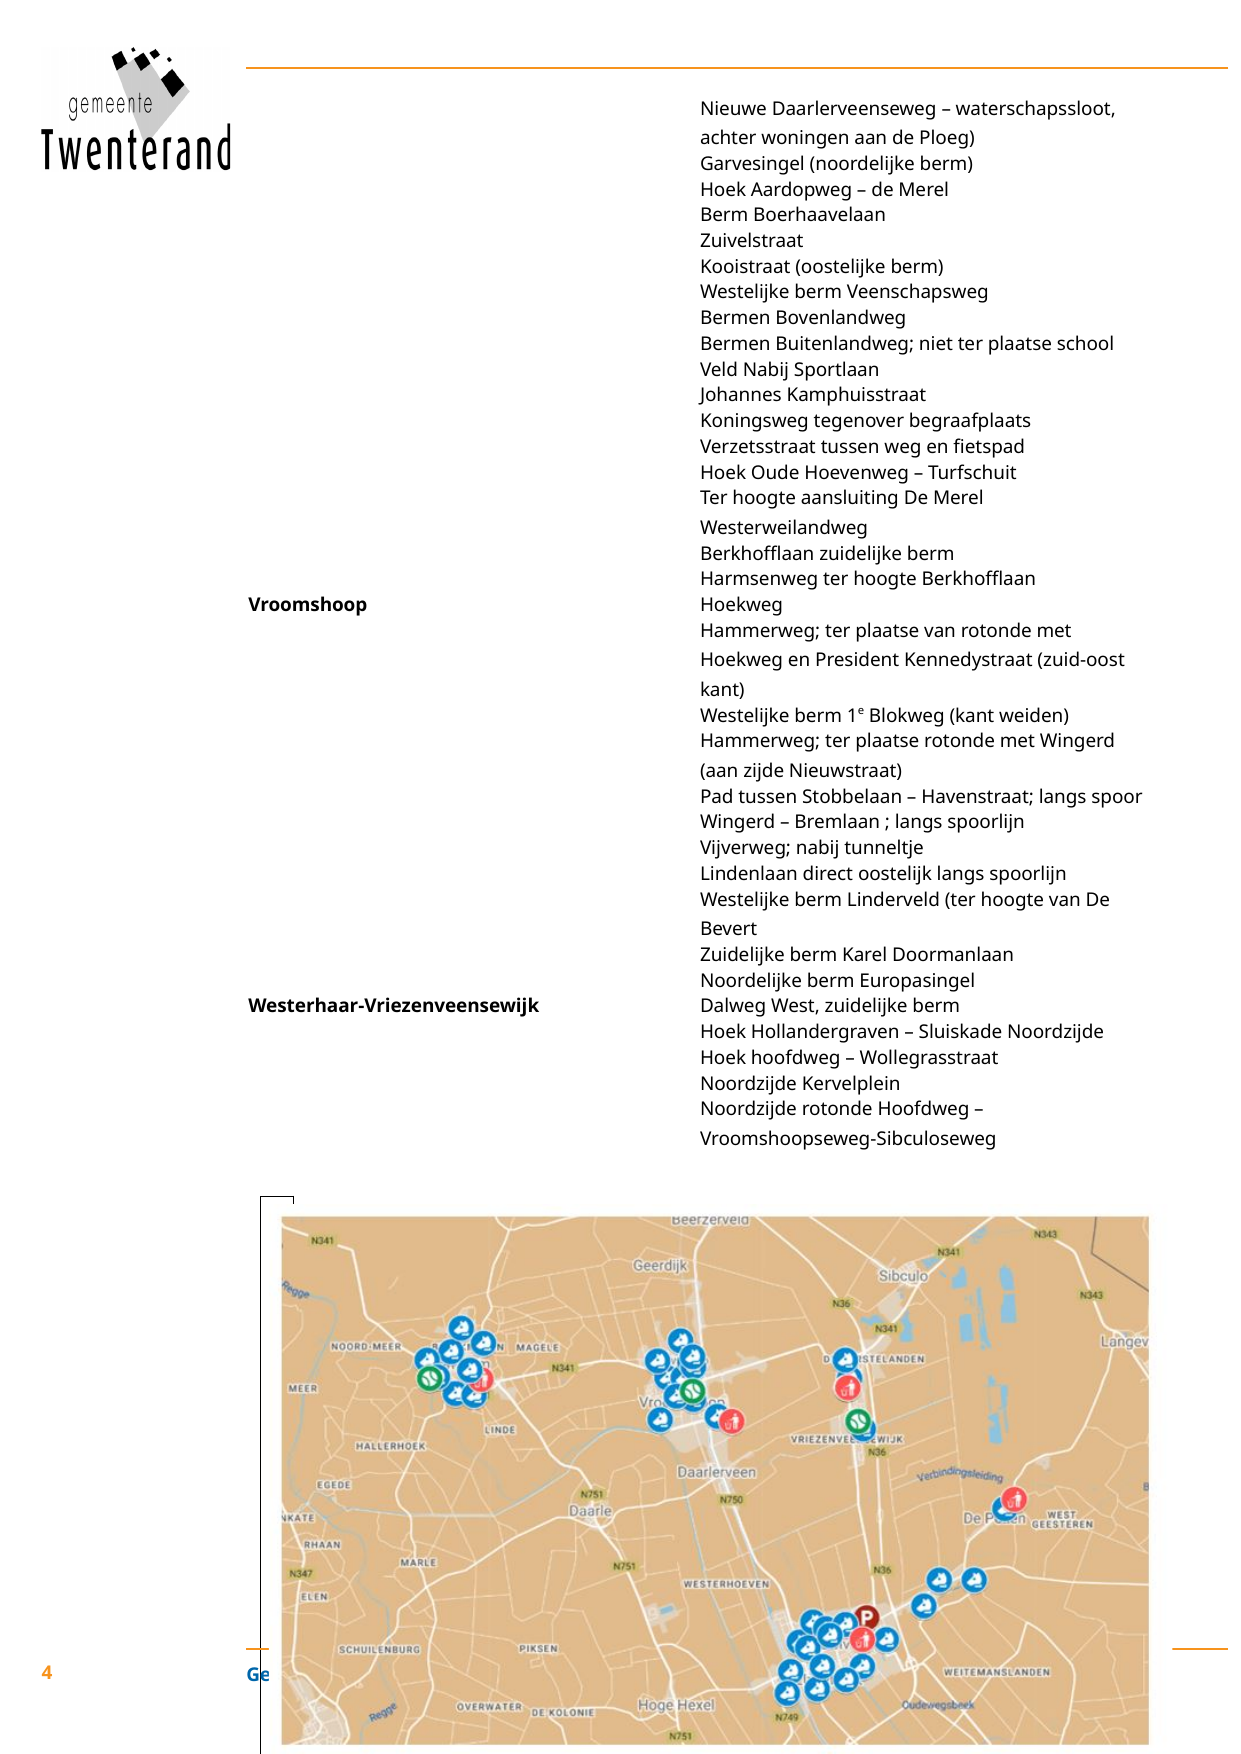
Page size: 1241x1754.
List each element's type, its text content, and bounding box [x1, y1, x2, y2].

table_cell Dalweg West, zuidelijke berm [700, 993, 1152, 1018]
table_cell [248, 886, 700, 941]
table_cell [248, 1070, 700, 1096]
table_cell Noordzijde rotonde Hoofdweg – Vroomshoopseweg-Sibculoseweg [700, 1096, 1152, 1151]
table_cell [248, 485, 700, 540]
table_cell Hoek Hollandergraven – Sluiskade Noordzijde [700, 1019, 1152, 1044]
table_cell Hammerweg; ter plaatse van rotonde met Hoekweg en President Kennedystraat (zuid-oost kant) [700, 617, 1152, 702]
table_cell Nieuwe Daarlerveenseweg – waterschapssloot, achter woningen aan de Ploeg) [700, 95, 1152, 150]
table_cell [248, 809, 700, 834]
table_cell [248, 176, 700, 202]
table_cell [248, 382, 700, 407]
table_cell [248, 617, 700, 702]
table_cell Westerhaar-Vriezenveensewijk [248, 993, 700, 1018]
table_cell [248, 941, 700, 967]
table_cell Johannes Kamphuisstraat [700, 382, 1152, 407]
table_cell Noordzijde Kervelplein [700, 1070, 1152, 1096]
table_cell [248, 860, 700, 886]
table_cell Hoek Aardopweg – de Merel [700, 176, 1152, 202]
table_cell [248, 408, 700, 433]
table_cell [248, 356, 700, 382]
table_cell [248, 305, 700, 330]
table_cell [248, 728, 700, 783]
table_cell Hoek hoofdweg – Wollegrasstraat [700, 1044, 1152, 1070]
table_cell Zuivelstraat [700, 227, 1152, 253]
table_cell [248, 566, 700, 591]
table_cell [248, 227, 700, 253]
table_cell Wingerd – Bremlaan ; langs spoorlijn [700, 809, 1152, 834]
picture [41, 47, 231, 172]
table_cell Westelijke berm 1e Blokweg (kant weiden) [700, 702, 1152, 728]
table_cell Vroomshoop [248, 591, 700, 617]
table_cell Bermen Buitenlandweg; niet ter plaatse school [700, 330, 1152, 356]
table_cell [248, 330, 700, 356]
table_cell [248, 783, 700, 809]
table_cell [248, 459, 700, 484]
table_cell [248, 1019, 700, 1044]
table_cell Kooistraat (oostelijke berm) [700, 253, 1152, 279]
table_cell Ter hoogte aansluiting De Merel Westerweilandweg [700, 485, 1152, 540]
table_cell Lindenlaan direct oostelijk langs spoorlijn [700, 860, 1152, 886]
table_cell Koningsweg tegenover begraafplaats [700, 408, 1152, 433]
table_cell Westelijke berm Veenschapsweg [700, 279, 1152, 304]
table_cell [248, 702, 700, 728]
table_cell Pad tussen Stobbelaan – Havenstraat; langs spoor [700, 783, 1152, 809]
table_cell Hoekweg [700, 591, 1152, 617]
table_cell Noordelijke berm Europasingel [700, 967, 1152, 993]
table_cell [248, 433, 700, 459]
table_cell [248, 202, 700, 227]
table_cell Bermen Bovenlandweg [700, 305, 1152, 330]
table_cell Verzetsstraat tussen weg en fietspad [700, 433, 1152, 459]
table_cell Vijverweg; nabij tunneltje [700, 835, 1152, 860]
table_cell [248, 1044, 700, 1070]
table_cell [248, 279, 700, 304]
table_cell [248, 967, 700, 993]
table_cell Hoek Oude Hoevenweg – Turfschuit [700, 459, 1152, 484]
table_cell [248, 150, 700, 176]
table_cell Hammerweg; ter plaatse rotonde met Wingerd (aan zijde Nieuwstraat) [700, 728, 1152, 783]
table_cell Zuidelijke berm Karel Doormanlaan [700, 941, 1152, 967]
picture [268, 1204, 1173, 1754]
table_cell Berm Boerhaavelaan [700, 202, 1152, 227]
table_cell Garvesingel (noordelijke berm) [700, 150, 1152, 176]
table_cell Harmsenweg ter hoogte Berkhofflaan [700, 566, 1152, 591]
table_cell [248, 540, 700, 566]
table_cell [248, 1096, 700, 1151]
table_cell Westelijke berm Linderveld (ter hoogte van De Bevert [700, 886, 1152, 941]
table_cell Veld Nabij Sportlaan [700, 356, 1152, 382]
table_cell [248, 95, 700, 150]
table_cell Berkhofflaan zuidelijke berm [700, 540, 1152, 566]
table_cell [248, 253, 700, 279]
table_cell [248, 835, 700, 860]
